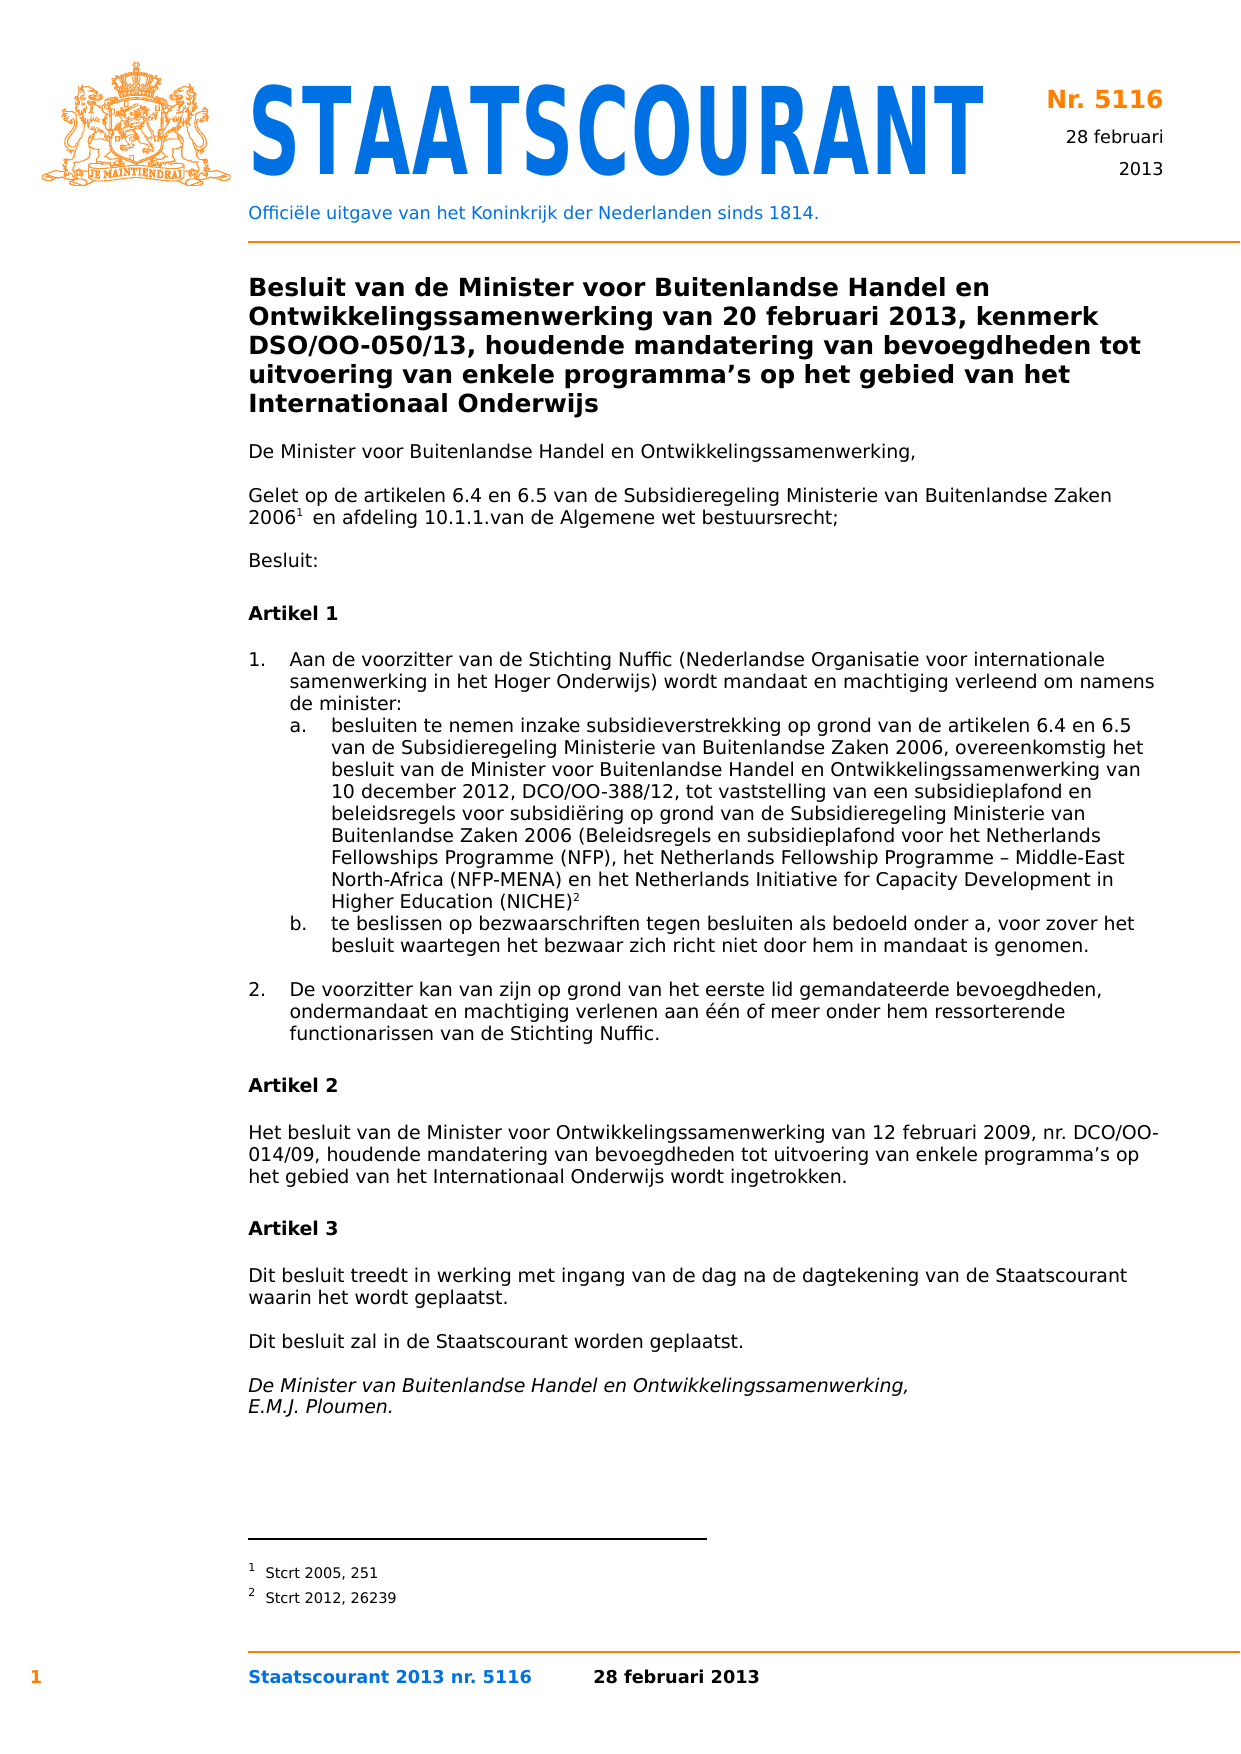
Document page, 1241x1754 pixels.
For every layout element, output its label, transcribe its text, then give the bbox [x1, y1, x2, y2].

text 1. Aan de voorzitter van de Stichting Nuffic (Nederlandse Organisatie voor internationale samenwerking in het Hoger Onderwijs) wordt mandaat en machtiging verleend om namens de minister: [248, 649, 1163, 715]
text De Minister van Buitenlandse Handel en Ontwikkelingssamenwerking, E.M.J. Ploumen. [248, 1374, 1163, 1418]
text Stcrt 2005, 251 [248, 1561, 1163, 1583]
table_cell 2013 [998, 153, 1240, 203]
picture [41, 62, 231, 186]
table_header STAATSCOURANT [248, 62, 998, 203]
text b. te beslissen op bezwaarschriften tegen besluiten als bedoeld onder a, voor zover het besluit waartegen het bezwaar zich richt niet door hem in mandaat is genomen. [289, 913, 1163, 957]
table_header [25, 62, 248, 241]
table_cell 28 februari [998, 121, 1240, 153]
text Dit besluit treedt in werking met ingang van de dag na de dagtekening van de Staatscourant waarin het wordt geplaatst. [248, 1265, 1163, 1309]
text Het besluit van de Minister voor Ontwikkelingssamenwerking van 12 februari 2009, nr. DCO/OO-014/09, houdende mandatering van bevoegdheden tot uitvoering van enkele programma’s op het gebied van het Internationaal Onderwijs wordt ingetrokken. [248, 1122, 1163, 1188]
text Besluit: [248, 550, 1163, 572]
subtitle Artikel 1 [248, 602, 1163, 624]
text Gelet op de artikelen 6.4 en 6.5 van de Subsidieregeling Ministerie van Buitenlandse Zaken 2006 en afdeling 10.1.1.van de Algemene wet bestuursrecht; [248, 484, 1163, 528]
subtitle Besluit van de Minister voor Buitenlandse Handel en Ontwikkelingssamenwerking van 20 februari 2013, kenmerk DSO/OO-050/13, houdende mandatering van bevoegdheden tot uitvoering van enkele programma’s op het gebied van het Internationaal Onderwijs [248, 273, 1163, 419]
text De Minister voor Buitenlandse Handel en Ontwikkelingssamenwerking, [248, 441, 1163, 463]
text Dit besluit zal in de Staatscourant worden geplaatst. [248, 1331, 1163, 1353]
table_header Nr. 5116 [998, 62, 1240, 121]
table_cell Officiële uitgave van het Koninkrijk der Nederlanden sinds 1814. [248, 203, 1240, 241]
subtitle Artikel 3 [248, 1218, 1163, 1240]
subtitle Artikel 2 [248, 1075, 1163, 1097]
text a. besluiten te nemen inzake subsidieverstrekking op grond van de artikelen 6.4 en 6.5 van de Subsidieregeling Ministerie van Buitenlandse Zaken 2006, overeenkomstig het besluit van de Minister voor Buitenlandse Handel en Ontwikkelingssamenwerking van 10 december 2012, DCO/OO-388/12, tot vaststelling van een subsidieplafond en beleidsregels voor subsidiëring op grond van de Subsidieregeling Ministerie van Buitenlandse Zaken 2006 (Beleidsregels en subsidieplafond voor het Netherlands Fellowships Programme (NFP), het Netherlands Fellowship Programme – Middle-East North-Africa (NFP-MENA) en het Netherlands Initiative for Capacity Development in Higher Education (NICHE) [289, 715, 1163, 913]
text 2. De voorzitter kan van zijn op grond van het eerste lid gemandateerde bevoegdheden, ondermandaat en machtiging verlenen aan één of meer onder hem ressorterende functionarissen van de Stichting Nuffic. [248, 979, 1163, 1045]
text Stcrt 2012, 26239 [248, 1586, 1163, 1608]
